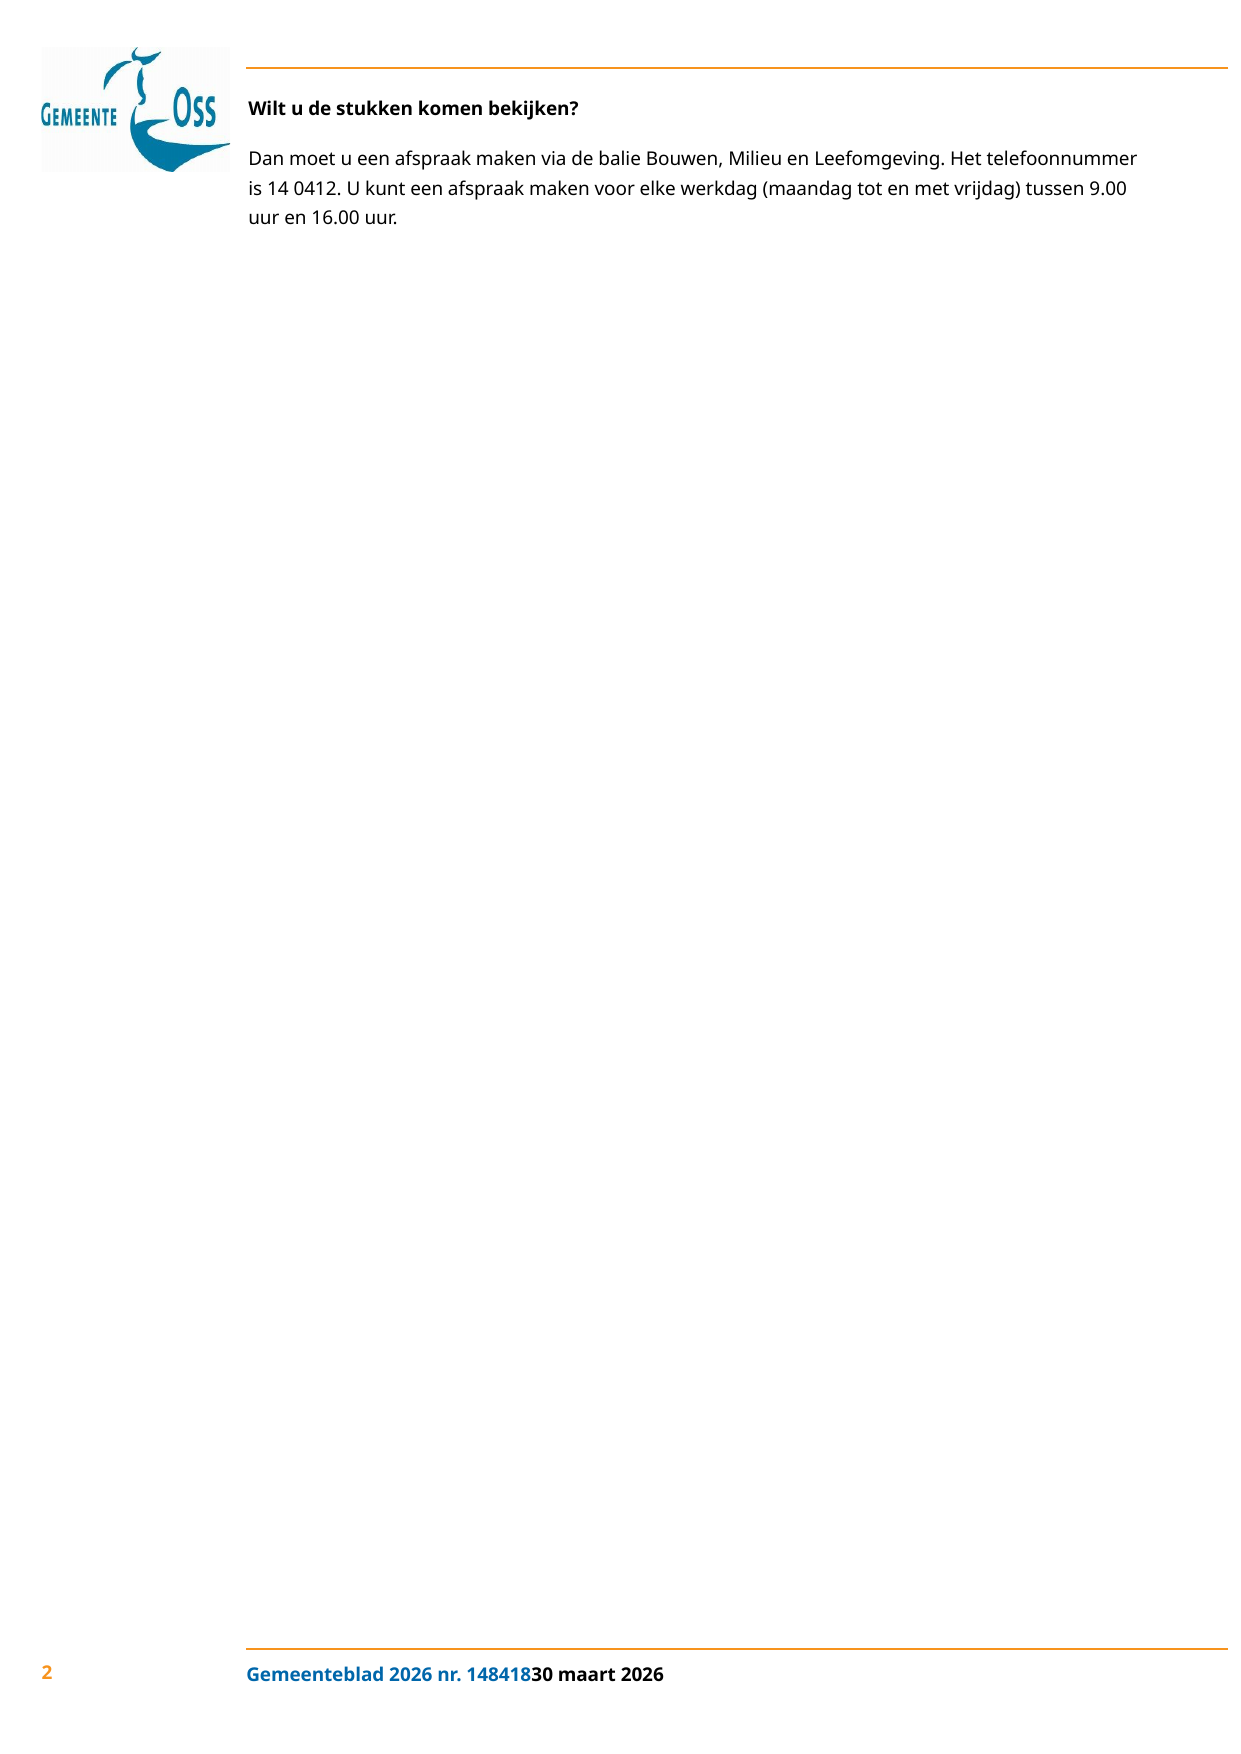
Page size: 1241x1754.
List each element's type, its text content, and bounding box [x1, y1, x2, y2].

picture [41, 47, 231, 172]
text Wilt u de stukken komen bekijken? [248, 95, 1152, 121]
text Dan moet u een afspraak maken via de balie Bouwen, Milieu en Leefomgeving. Het telefoonnummer is 14 0412. U kunt een afspraak maken voor elke werkdag (maandag tot en met vrijdag) tussen 9.00 uur en 16.00 uur. [248, 145, 1152, 230]
